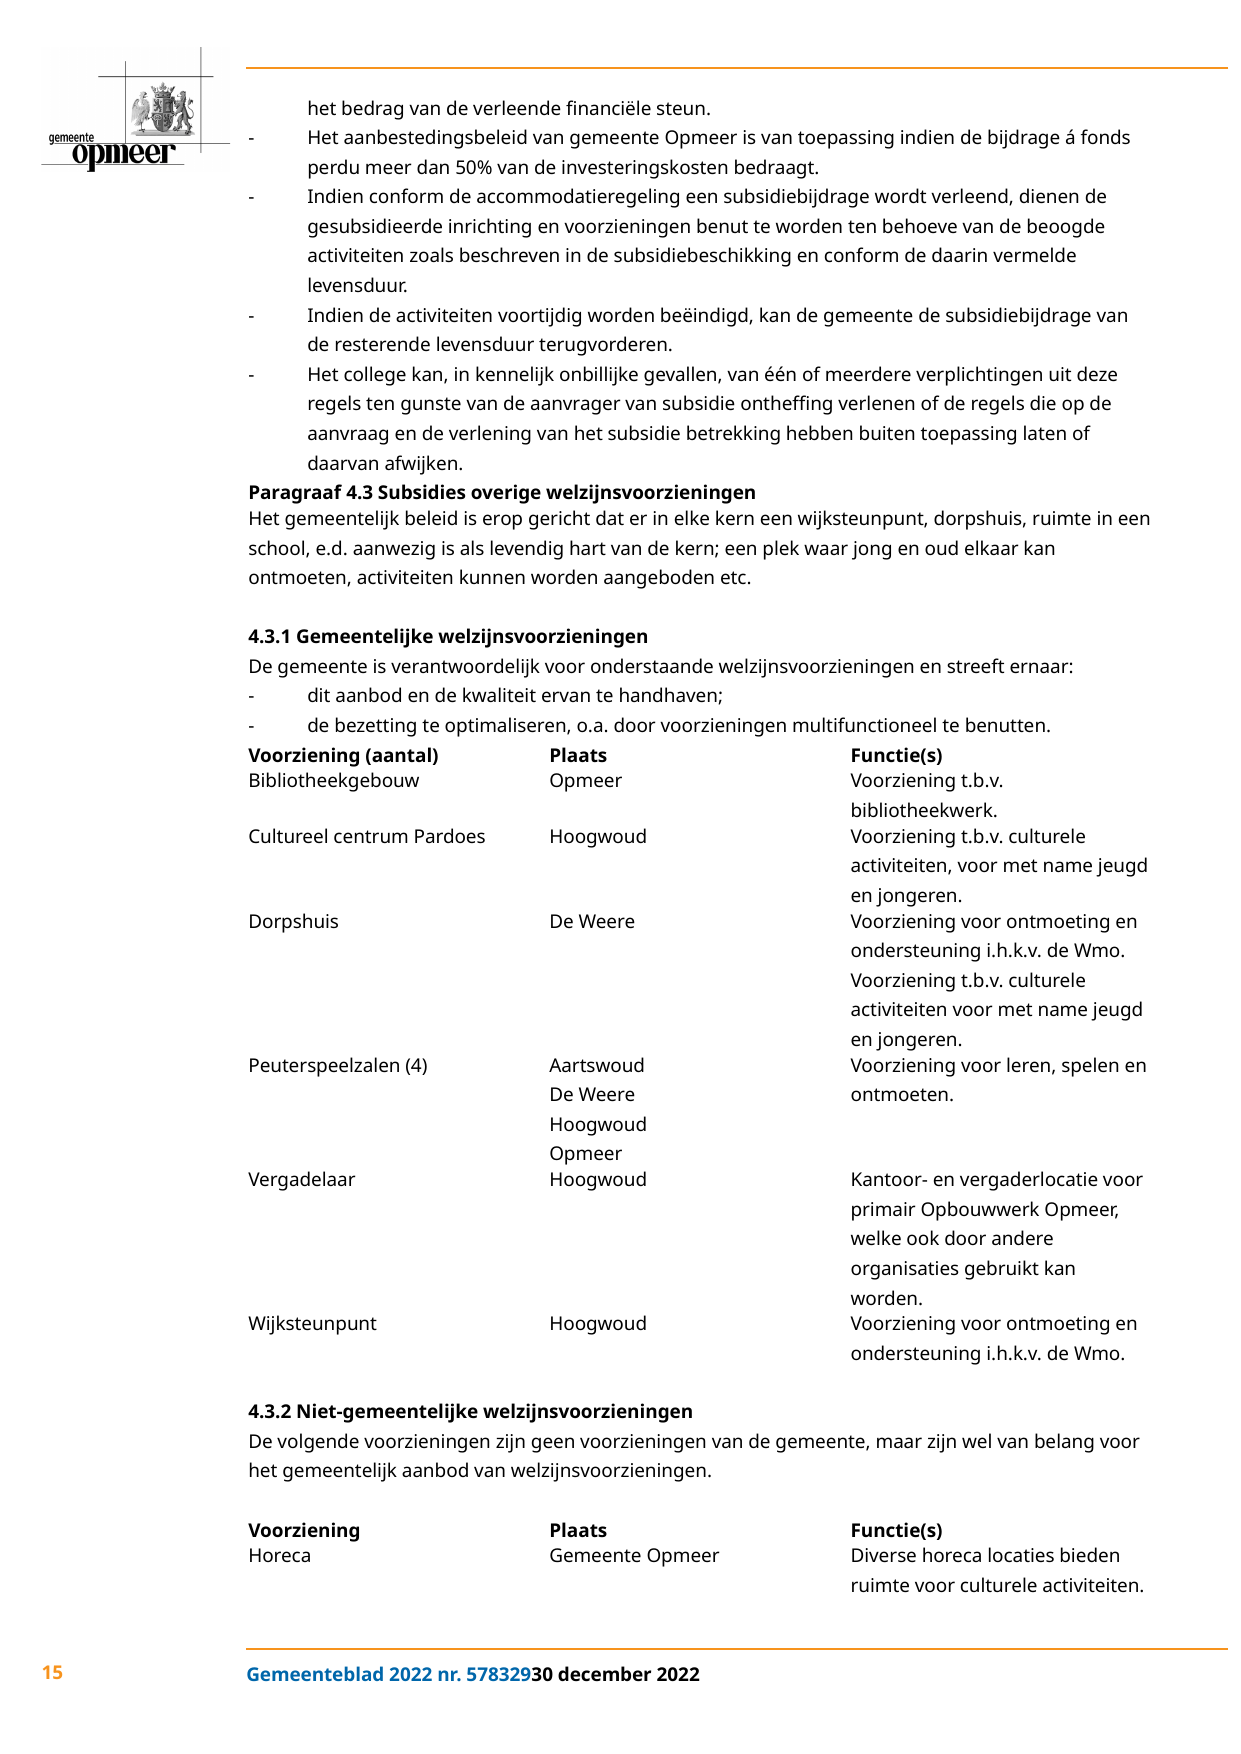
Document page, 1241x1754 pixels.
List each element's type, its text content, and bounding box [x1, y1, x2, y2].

table_cell Kantoor- en vergaderlocatie voor primair Opbouwwerk Opmeer, welke ook door andere organisaties gebruikt kan worden. [850, 1166, 1152, 1310]
table_cell Wijksteunpunt [248, 1310, 549, 1366]
table_cell Hoogwoud [549, 823, 850, 908]
table_header Functie(s) [850, 1517, 1152, 1543]
table_cell Peuterspeelzalen (4) [248, 1052, 549, 1166]
list het bedrag van de verleende financiële steun. [248, 95, 1152, 121]
table_cell Voorziening voor leren, spelen en ontmoeten. [850, 1052, 1152, 1166]
table_cell Gemeente Opmeer [549, 1543, 850, 1598]
table_cell Voorziening voor ontmoeting en ondersteuning i.h.k.v. de Wmo. [850, 1310, 1152, 1366]
picture [41, 47, 231, 172]
table_cell Opmeer [549, 768, 850, 823]
table_header Functie(s) [850, 742, 1152, 768]
table_cell De Weere [549, 908, 850, 1052]
table_cell Voorziening t.b.v. culturele activiteiten, voor met name jeugd en jongeren. [850, 823, 1152, 908]
table_cell Diverse horeca locaties bieden ruimte voor culturele activiteiten. [850, 1543, 1152, 1598]
table_cell Voorziening voor ontmoeting en ondersteuning i.h.k.v. de Wmo. Voorziening t.b.v. culturele activiteiten voor met name jeugd en jongeren. [850, 908, 1152, 1052]
table_cell Vergadelaar [248, 1166, 549, 1310]
table_header Plaats [549, 1517, 850, 1543]
list dit aanbod en de kwaliteit ervan te handhaven; [248, 683, 1152, 708]
list Het aanbestedingsbeleid van gemeente Opmeer is van toepassing indien de bijdrage á fonds perdu meer dan 50% van de investeringskosten bedraagt. [248, 124, 1152, 180]
table_header Plaats [549, 742, 850, 768]
table_cell Horeca [248, 1543, 549, 1598]
table_header Voorziening [248, 1517, 549, 1543]
table_header Voorziening (aantal) [248, 742, 549, 768]
text Het gemeentelijk beleid is erop gericht dat er in elke kern een wijksteunpunt, dorpshuis, ruimte in een school, e.d. aanwezig is als levendig hart van de kern; een plek waar jong en oud elkaar kan ontmoeten, activiteiten kunnen worden aangeboden etc. [248, 505, 1152, 590]
text De volgende voorzieningen zijn geen voorzieningen van de gemeente, maar zijn wel van belang voor het gemeentelijk aanbod van welzijnsvoorzieningen. [248, 1428, 1152, 1483]
table_cell Bibliotheekgebouw [248, 768, 549, 823]
table_cell Aartswoud De Weere Hoogwoud Opmeer [549, 1052, 850, 1166]
table_cell Hoogwoud [549, 1310, 850, 1366]
table_cell Voorziening t.b.v. bibliotheekwerk. [850, 768, 1152, 823]
list Het college kan, in kennelijk onbillijke gevallen, van één of meerdere verplichtingen uit deze regels ten gunste van de aanvrager van subsidie ontheffing verlenen of de regels die op de aanvraag en de verlening van het subsidie betrekking hebben buiten toepassing laten of daarvan afwijken. [248, 361, 1152, 476]
text 4.3.2 Niet-gemeentelijke welzijnsvoorzieningen [248, 1398, 1152, 1424]
list Indien de activiteiten voortijdig worden beëindigd, kan de gemeente de subsidiebijdrage van de resterende levensduur terugvorderen. [248, 302, 1152, 357]
list de bezetting te optimaliseren, o.a. door voorzieningen multifunctioneel te benutten. [248, 712, 1152, 738]
table_cell Hoogwoud [549, 1166, 850, 1310]
table_cell Dorpshuis [248, 908, 549, 1052]
text Paragraaf 4.3 Subsidies overige welzijnsvoorzieningen [248, 479, 1152, 505]
text 4.3.1 Gemeentelijke welzijnsvoorzieningen [248, 623, 1152, 649]
text De gemeente is verantwoordelijk voor onderstaande welzijnsvoorzieningen en streeft ernaar: [248, 653, 1152, 679]
list Indien conform de accommodatieregeling een subsidiebijdrage wordt verleend, dienen de gesubsidieerde inrichting en voorzieningen benut te worden ten behoeve van de beoogde activiteiten zoals beschreven in de subsidiebeschikking en conform de daarin vermelde levensduur. [248, 183, 1152, 298]
table_cell Cultureel centrum Pardoes [248, 823, 549, 908]
